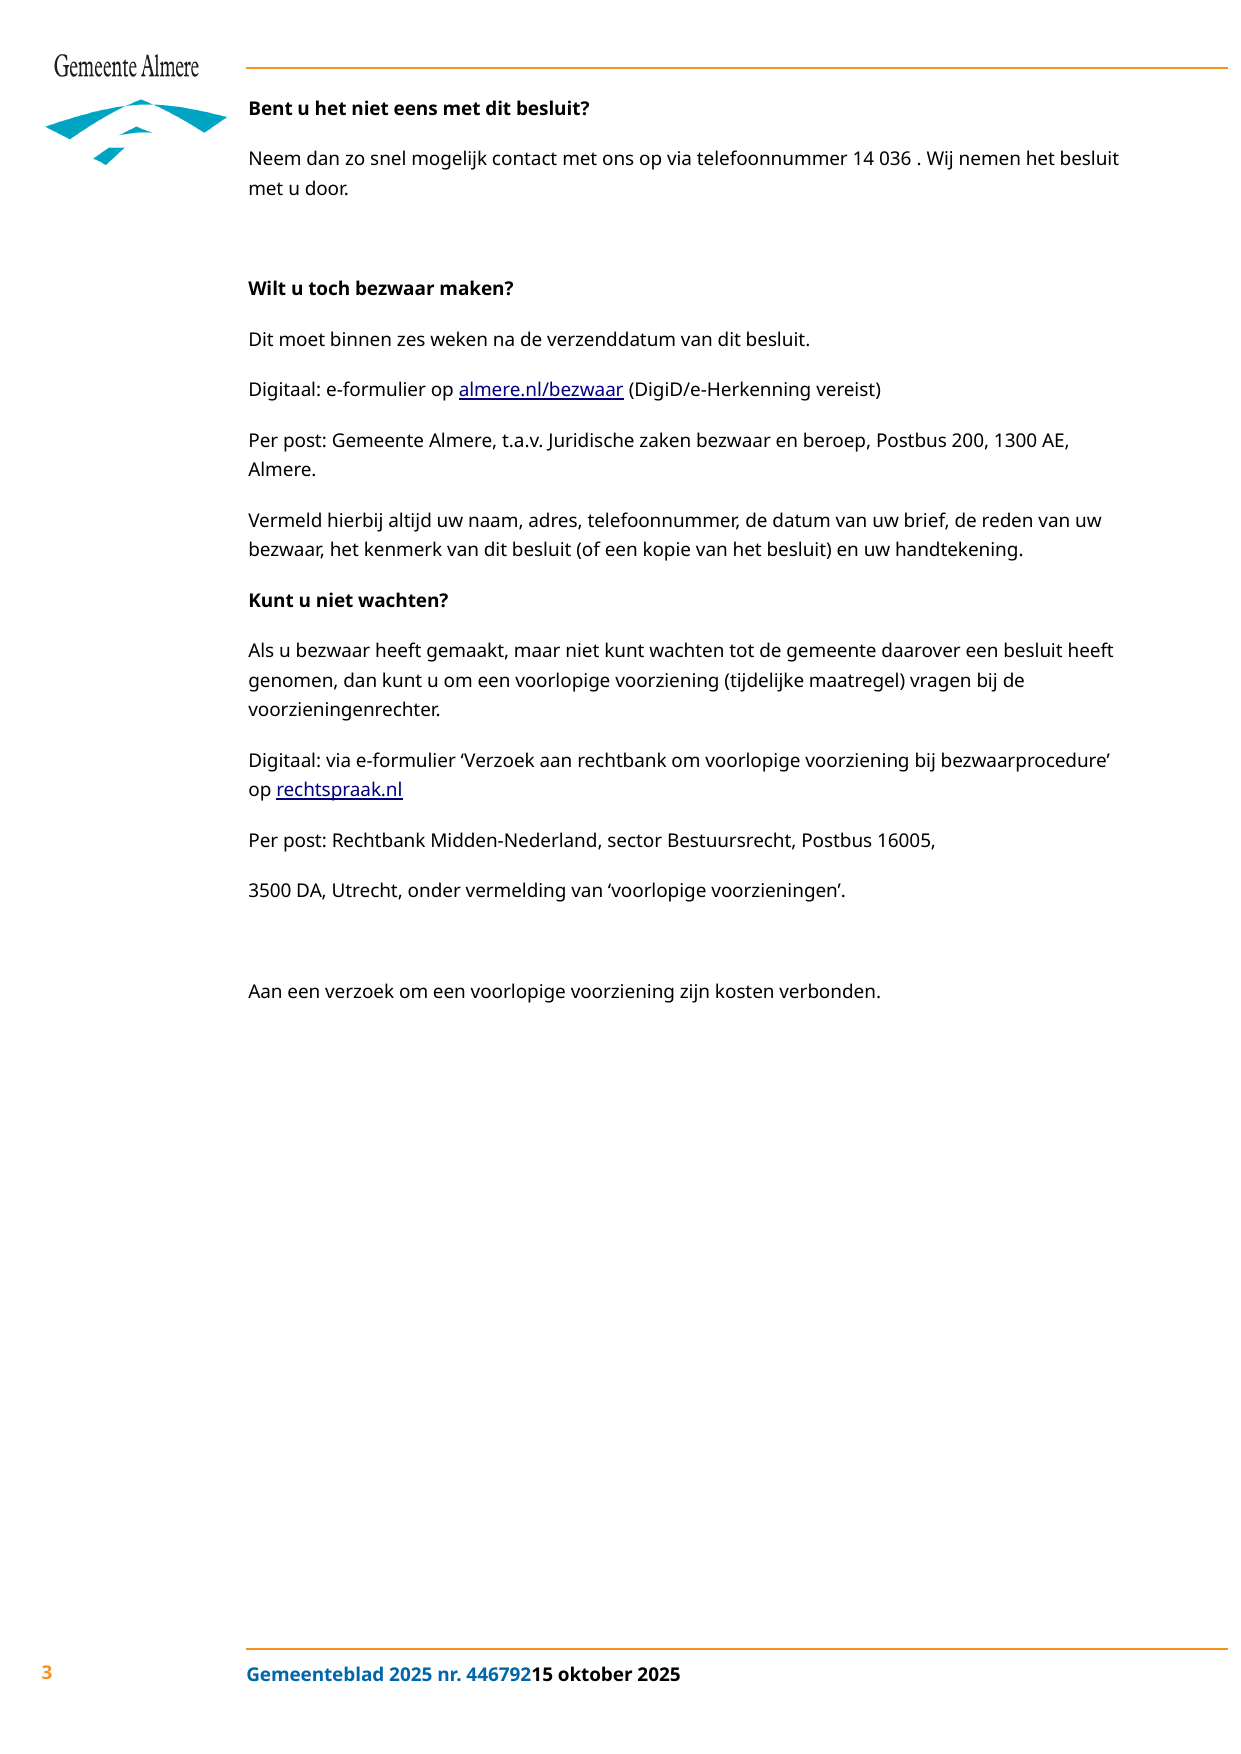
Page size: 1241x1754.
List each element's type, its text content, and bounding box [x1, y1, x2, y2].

text Digitaal: e-formulier op almere.nl/bezwaar (DigiD/e-Herkenning vereist) [248, 376, 1152, 402]
text Aan een verzoek om een voorlopige voorziening zijn kosten verbonden. [248, 978, 1152, 1004]
picture [41, 47, 231, 172]
text Kunt u niet wachten? [248, 587, 1152, 613]
text Per post: Gemeente Almere, t.a.v. Juridische zaken bezwaar en beroep, Postbus 200, 1300 AE, Almere. [248, 427, 1152, 482]
text Wilt u toch bezwaar maken? [248, 276, 1152, 301]
text Bent u het niet eens met dit besluit? [248, 95, 1152, 121]
text Neem dan zo snel mogelijk contact met ons op via telefoonnummer 14 036 . Wij nemen het besluit met u door. [248, 145, 1152, 201]
text 3500 DA, Utrecht, onder vermelding van ‘voorlopige voorzieningen’. [248, 877, 1152, 903]
text Als u bezwaar heeft gemaakt, maar niet kunt wachten tot de gemeente daarover een besluit heeft genomen, dan kunt u om een voorlopige voorziening (tijdelijke maatregel) vragen bij de voorzieningenrechter. [248, 637, 1152, 722]
text Vermeld hierbij altijd uw naam, adres, telefoonnummer, de datum van uw brief, de reden van uw bezwaar, het kenmerk van dit besluit (of een kopie van het besluit) en uw handtekening. [248, 507, 1152, 562]
text Per post: Rechtbank Midden-Nederland, sector Bestuursrecht, Postbus 16005, [248, 827, 1152, 853]
text Dit moet binnen zes weken na de verzenddatum van dit besluit. [248, 326, 1152, 352]
text Digitaal: via e-formulier ‘Verzoek aan rechtbank om voorlopige voorziening bij bezwaarprocedure’ op rechtspraak.nl [248, 747, 1152, 802]
